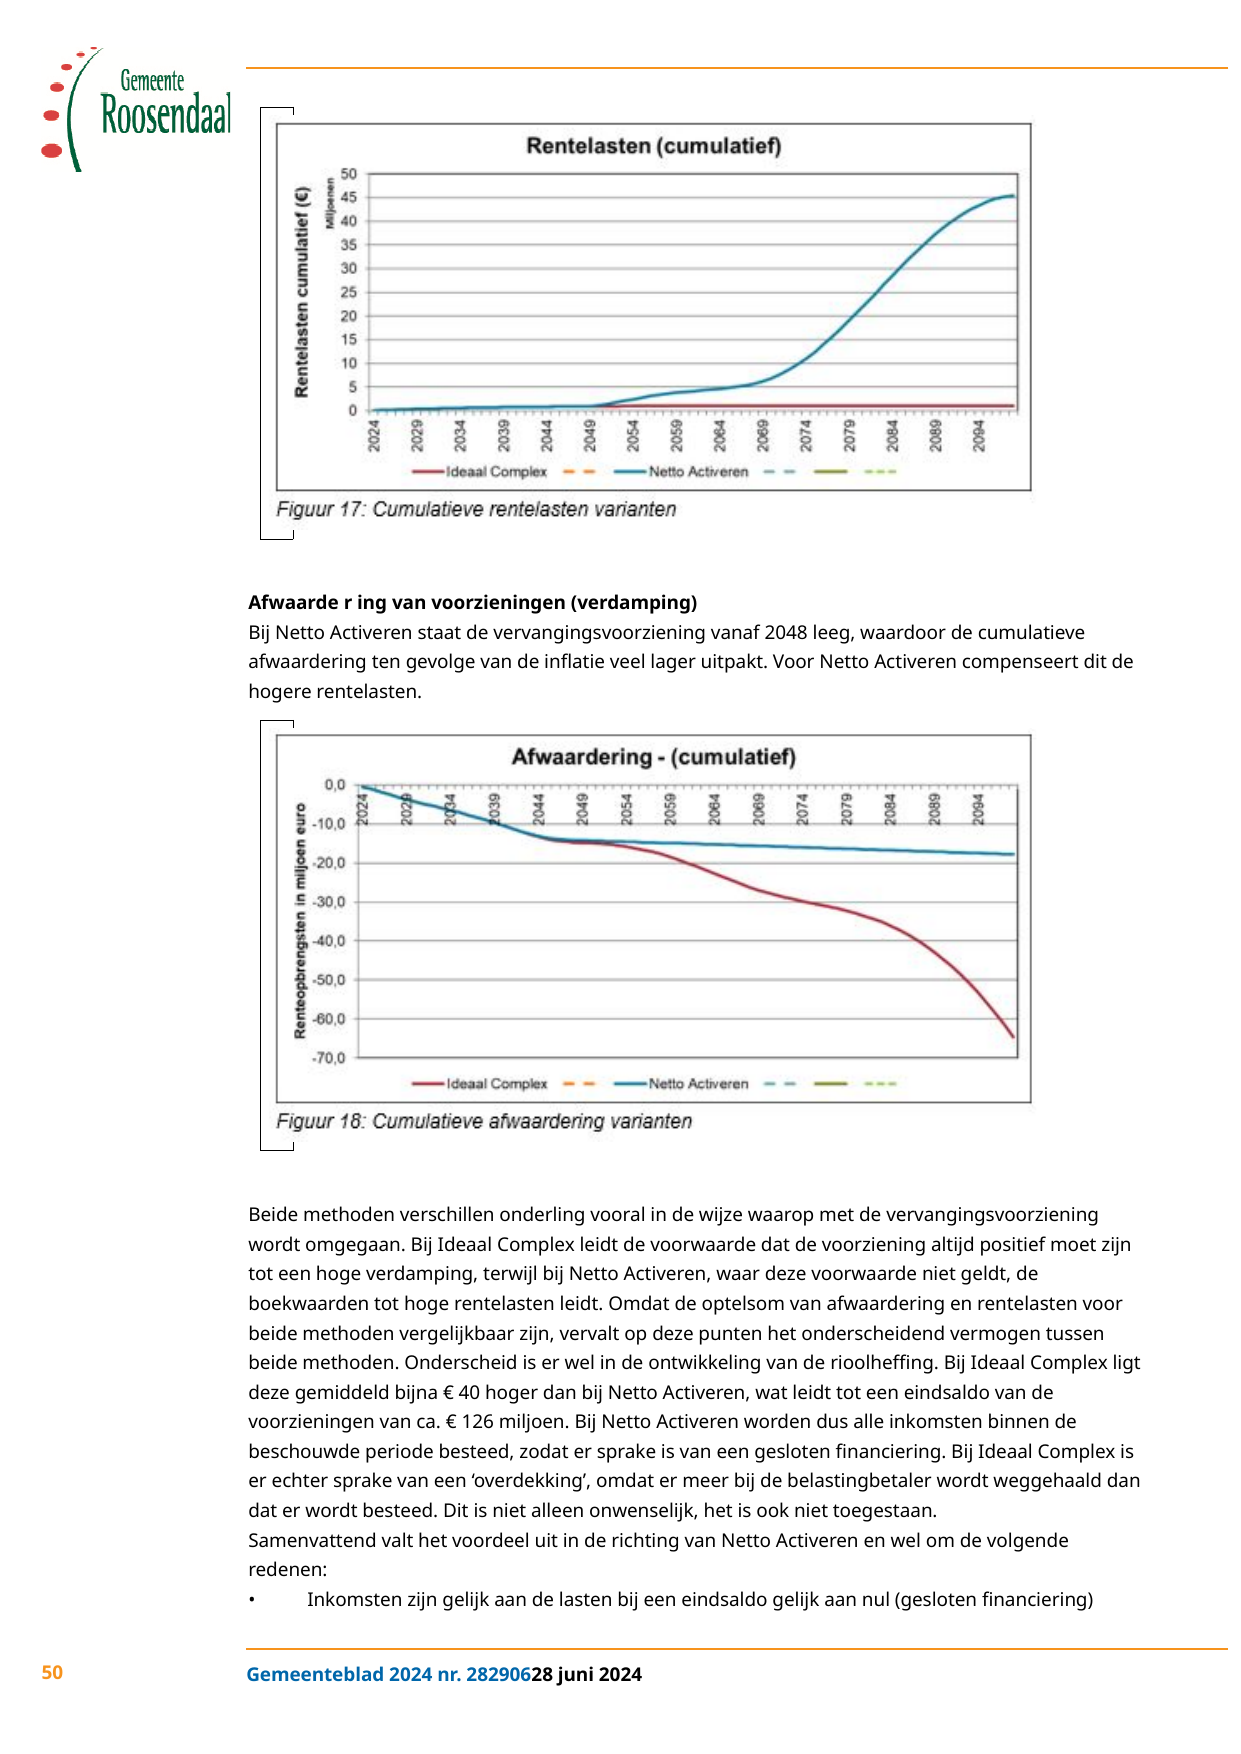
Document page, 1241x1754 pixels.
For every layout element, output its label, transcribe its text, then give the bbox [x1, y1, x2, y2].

list Inkomsten zijn gelijk aan de lasten bij een eindsaldo gelijk aan nul (gesloten financiering) [248, 1586, 1152, 1612]
text Samenvattend valt het voordeel uit in de richting van Netto Activeren en wel om de volgende redenen: [248, 1527, 1152, 1582]
text Afwaarde r ing van voorzieningen (verdamping) [248, 589, 1152, 615]
picture [41, 47, 231, 172]
picture [268, 728, 1037, 1142]
picture [268, 115, 1037, 530]
text Beide methoden verschillen onderling vooral in de wijze waarop met de vervangingsvoorziening wordt omgegaan. Bij Ideaal Complex leidt de voorwaarde dat de voorziening altijd positief moet zijn tot een hoge verdamping, terwijl bij Netto Activeren, waar deze voorwaarde niet geldt, de boekwaarden tot hoge rentelasten leidt. Omdat de optelsom van afwaardering en rentelasten voor beide methoden vergelijkbaar zijn, vervalt op deze punten het onderscheidend vermogen tussen beide methoden. Onderscheid is er wel in de ontwikkeling van de rioolheffing. Bij Ideaal Complex ligt deze gemiddeld bijna € 40 hoger dan bij Netto Activeren, wat leidt tot een eindsaldo van de voorzieningen van ca. € 126 miljoen. Bij Netto Activeren worden dus alle inkomsten binnen de beschouwde periode besteed, zodat er sprake is van een gesloten financiering. Bij Ideaal Complex is er echter sprake van een ‘overdekking’, omdat er meer bij de belastingbetaler wordt weggehaald dan dat er wordt besteed. Dit is niet alleen onwenselijk, het is ook niet toegestaan. [248, 1201, 1152, 1523]
text Bij Netto Activeren staat de vervangingsvoorziening vanaf 2048 leeg, waardoor de cumulatieve afwaardering ten gevolge van de inflatie veel lager uitpakt. Voor Netto Activeren compenseert dit de hogere rentelasten. [248, 619, 1152, 704]
